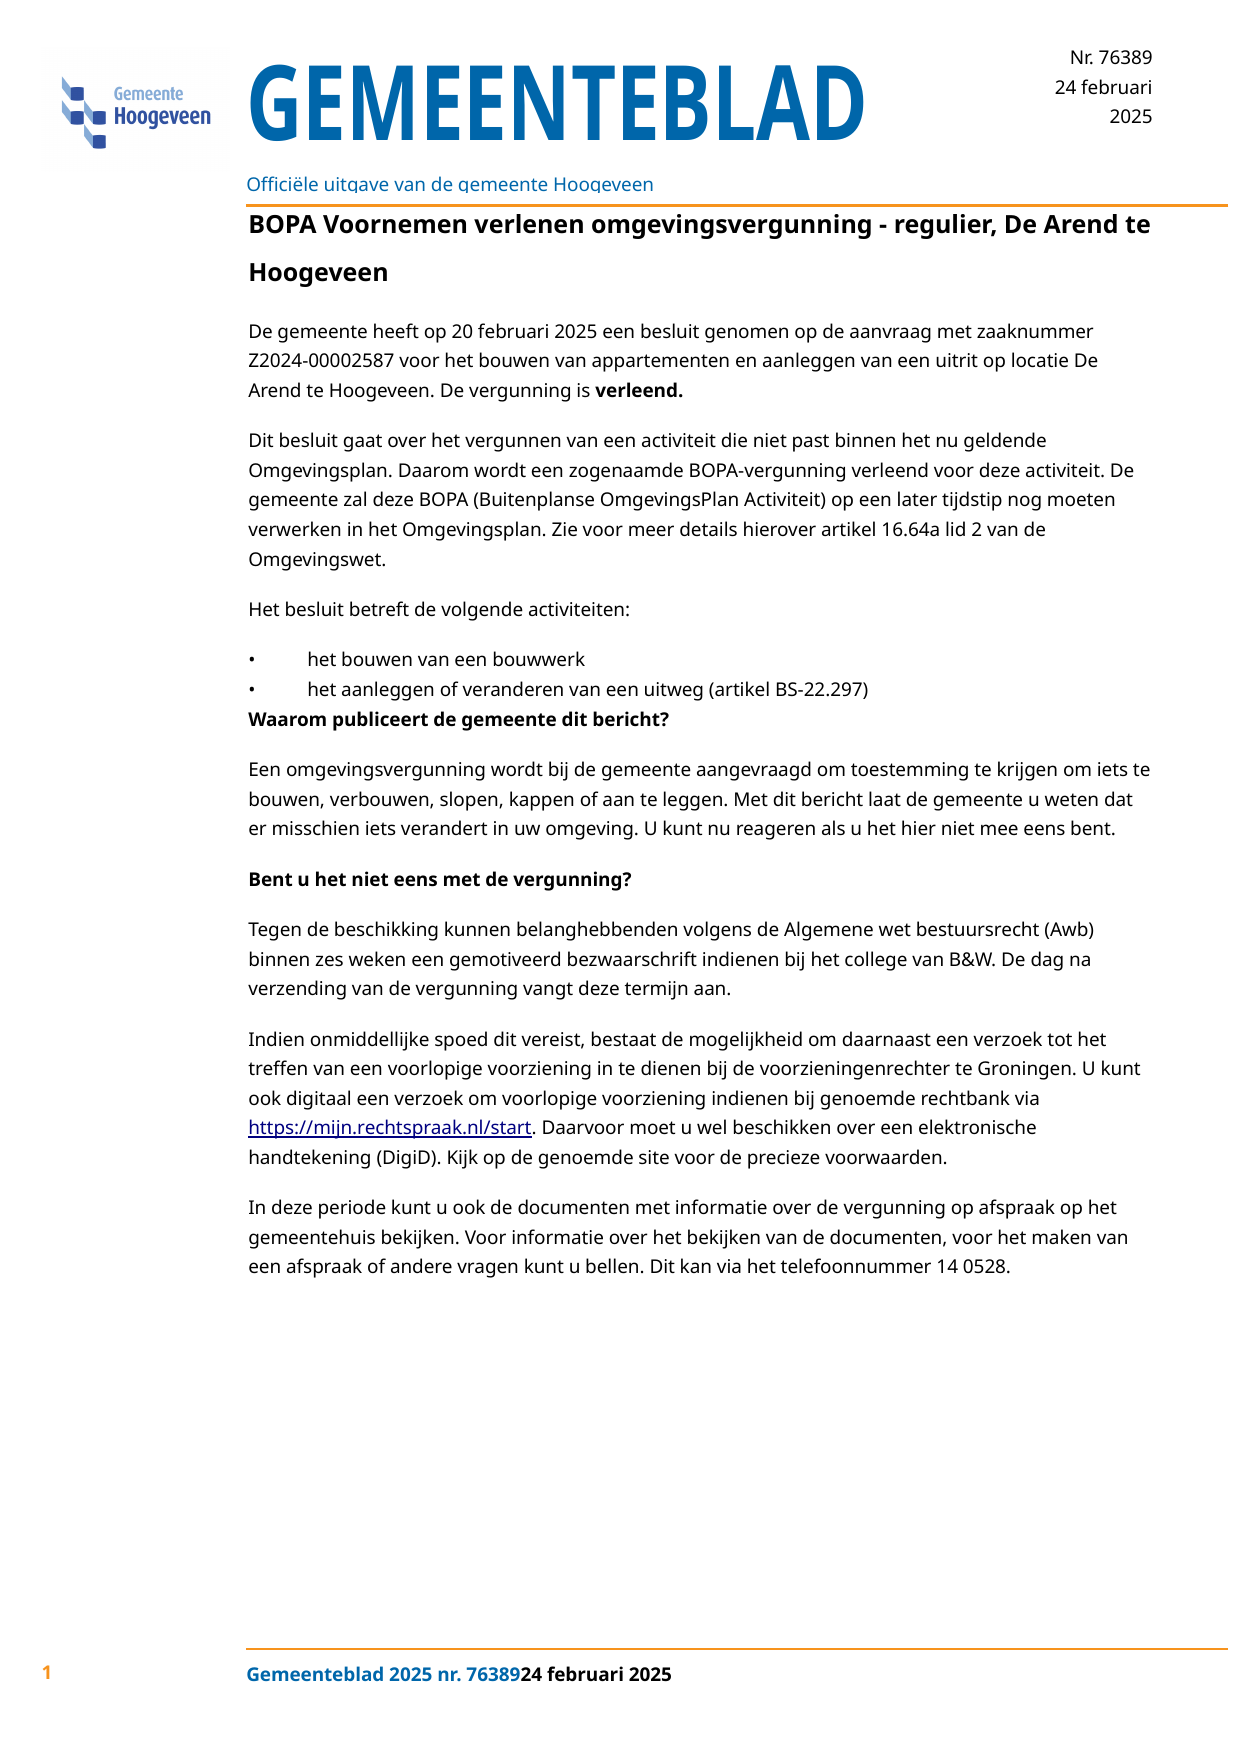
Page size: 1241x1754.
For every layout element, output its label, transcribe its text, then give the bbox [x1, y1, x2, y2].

text Tegen de beschikking kunnen belanghebbenden volgens de Algemene wet bestuursrecht (Awb) binnen zes weken een gemotiveerd bezwaarschrift indienen bij het college van B&W. De dag na verzending van de vergunning vangt deze termijn aan. [248, 916, 1152, 1001]
text BOPA Voornemen verlenen omgevingsvergunning - regulier, De Arend te Hoogeveen [248, 207, 1152, 288]
list het bouwen van een bouwwerk [248, 647, 1152, 672]
text Een omgevingsvergunning wordt bij de gemeente aangevraagd om toestemming te krijgen om iets te bouwen, verbouwen, slopen, kappen of aan te leggen. Met dit bericht laat de gemeente u weten dat er misschien iets verandert in uw omgeving. U kunt nu reageren als u het hier niet mee eens bent. [248, 756, 1152, 841]
text Indien onmiddellijke spoed dit vereist, bestaat de mogelijkheid om daarnaast een verzoek tot het treffen van een voorlopige voorziening in te dienen bij de voorzieningenrechter te Groningen. U kunt ook digitaal een verzoek om voorlopige voorziening indienen bij genoemde rechtbank via https://mijn.rechtspraak.nl/start. Daarvoor moet u wel beschikken over een elektronische handtekening (DigiD). Kijk op de genoemde site voor de precieze voorwaarden. [248, 1026, 1152, 1170]
picture [41, 47, 231, 172]
list het aanleggen of veranderen van een uitweg (artikel BS-22.297) [248, 676, 1152, 702]
text Waarom publiceert de gemeente dit bericht? [248, 706, 1152, 732]
text Dit besluit gaat over het vergunnen van een activiteit die niet past binnen het nu geldende Omgevingsplan. Daarom wordt een zogenaamde BOPA-vergunning verleend voor deze activiteit. De gemeente zal deze BOPA (Buitenplanse OmgevingsPlan Activiteit) op een later tijdstip nog moeten verwerken in het Omgevingsplan. Zie voor meer details hierover artikel 16.64a lid 2 van de Omgevingswet. [248, 427, 1152, 572]
text De gemeente heeft op 20 februari 2025 een besluit genomen op de aanvraag met zaaknummer Z2024-00002587 voor het bouwen van appartementen en aanleggen van een uitrit op locatie De Arend te Hoogeveen. De vergunning is verleend. [248, 318, 1152, 403]
text Het besluit betreft de volgende activiteiten: [248, 596, 1152, 622]
text Bent u het niet eens met de vergunning? [248, 866, 1152, 892]
text In deze periode kunt u ook de documenten met informatie over de vergunning op afspraak op het gemeentehuis bekijken. Voor informatie over het bekijken van de documenten, voor het maken van een afspraak of andere vragen kunt u bellen. Dit kan via het telefoonnummer 14 0528. [248, 1194, 1152, 1279]
